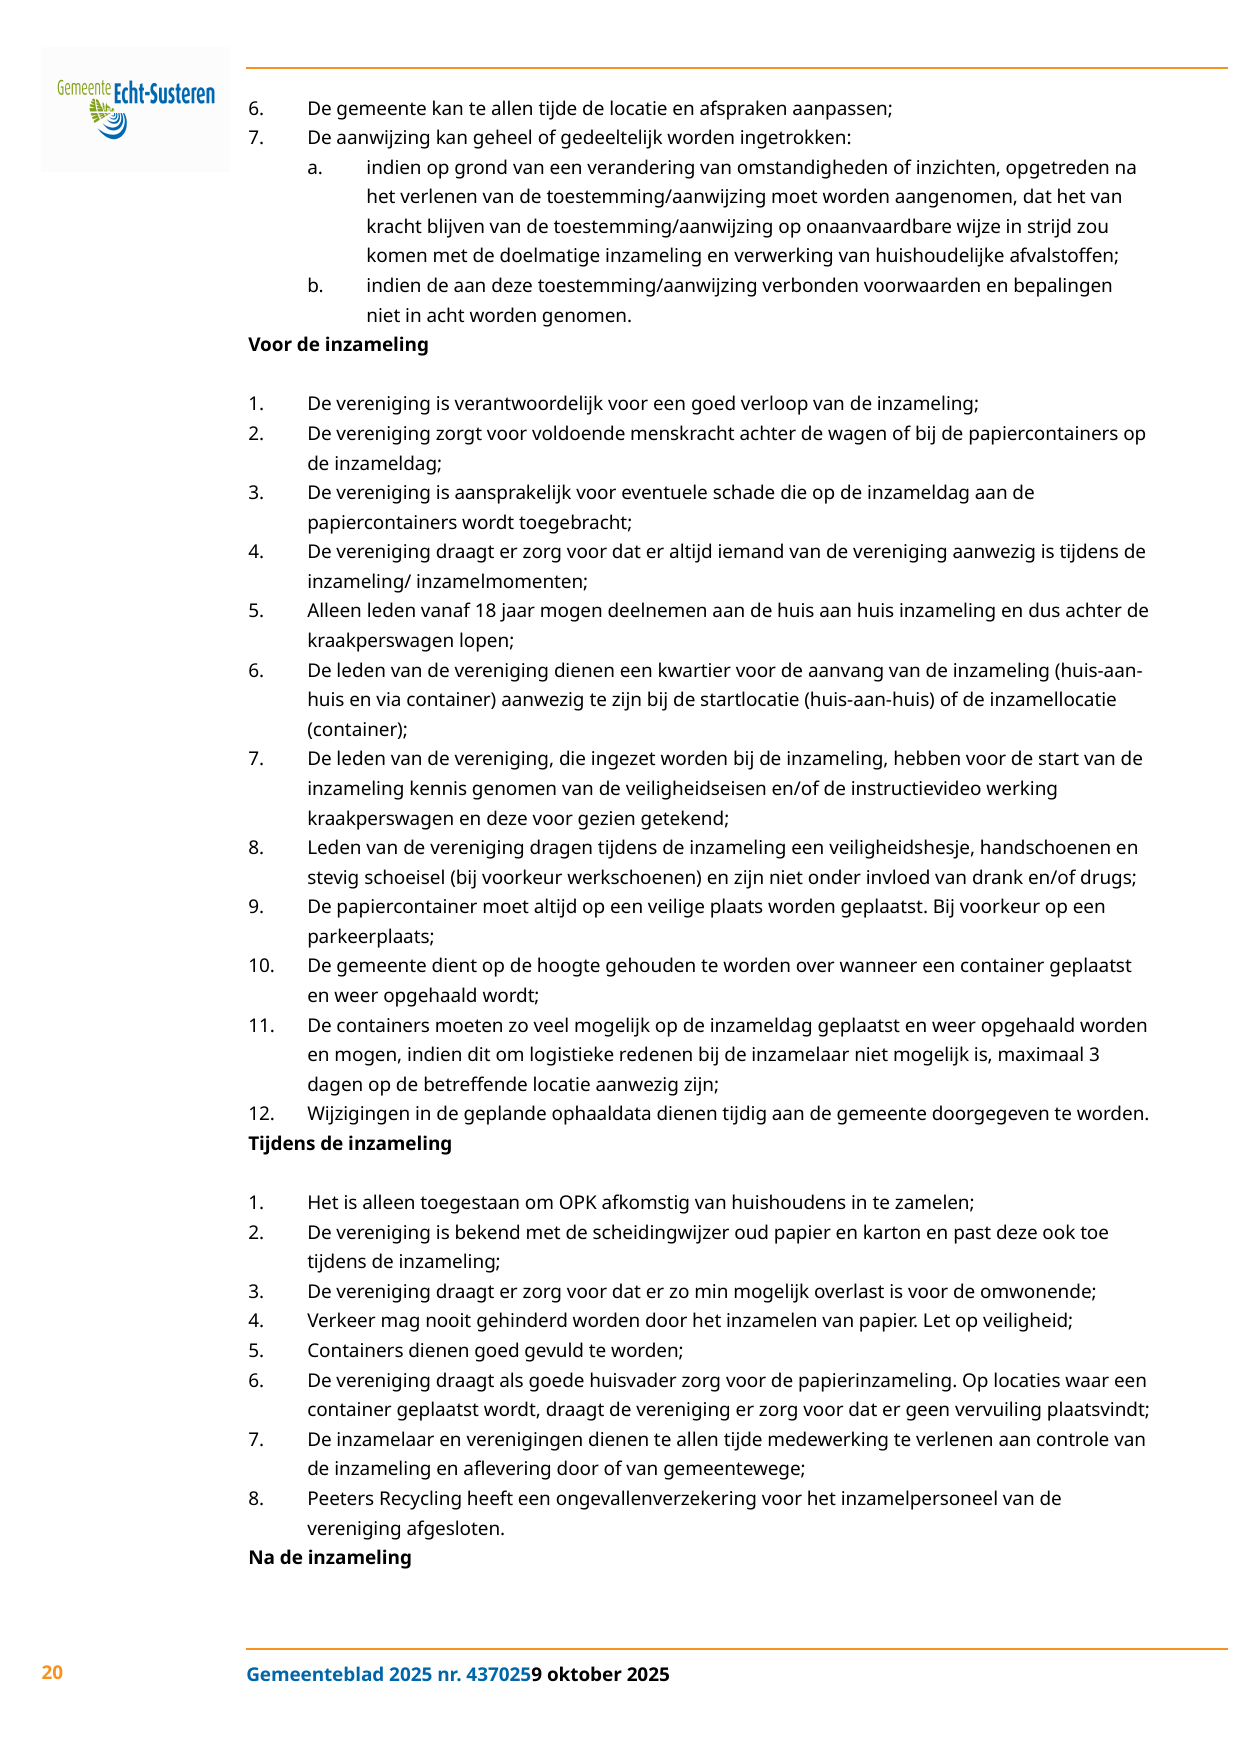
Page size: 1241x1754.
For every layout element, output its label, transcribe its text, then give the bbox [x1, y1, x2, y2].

list De vereniging is verantwoordelijk voor een goed verloop van de inzameling; [248, 391, 1152, 416]
list De vereniging draagt er zorg voor dat er altijd iemand van de vereniging aanwezig is tijdens de inzameling/ inzamelmomenten; [248, 538, 1152, 594]
list De vereniging zorgt voor voldoende menskracht achter de wagen of bij de papiercontainers op de inzameldag; [248, 420, 1152, 476]
list De aanwijzing kan geheel of gedeeltelijk worden ingetrokken: [248, 124, 1152, 150]
list De vereniging draagt als goede huisvader zorg voor de papierinzameling. Op locaties waar een container geplaatst wordt, draagt de vereniging er zorg voor dat er geen vervuiling plaatsvindt; [248, 1367, 1152, 1422]
list De vereniging is aansprakelijk voor eventuele schade die op de inzameldag aan de papiercontainers wordt toegebracht; [248, 479, 1152, 535]
list Containers dienen goed gevuld te worden; [248, 1337, 1152, 1363]
list Alleen leden vanaf 18 jaar mogen deelnemen aan de huis aan huis inzameling en dus achter de kraakperswagen lopen; [248, 598, 1152, 653]
text Tijdens de inzameling [248, 1130, 1152, 1156]
list indien de aan deze toestemming/aanwijzing verbonden voorwaarden en bepalingen niet in acht worden genomen. [307, 272, 1152, 328]
list Het is alleen toegestaan om OPK afkomstig van huishoudens in te zamelen; [248, 1189, 1152, 1215]
list Leden van de vereniging dragen tijdens de inzameling een veiligheidshesje, handschoenen en stevig schoeisel (bij voorkeur werkschoenen) en zijn niet onder invloed van drank en/of drugs; [248, 834, 1152, 890]
list De vereniging draagt er zorg voor dat er zo min mogelijk overlast is voor de omwonende; [248, 1278, 1152, 1304]
list De inzamelaar en verenigingen dienen te allen tijde medewerking te verlenen aan controle van de inzameling en aflevering door of van gemeentewege; [248, 1426, 1152, 1481]
list De gemeente kan te allen tijde de locatie en afspraken aanpassen; [248, 95, 1152, 121]
list De leden van de vereniging, die ingezet worden bij de inzameling, hebben voor de start van de inzameling kennis genomen van de veiligheidseisen en/of de instructievideo werking kraakperswagen en deze voor gezien getekend; [248, 746, 1152, 831]
list Peeters Recycling heeft een ongevallenverzekering voor het inzamelpersoneel van de vereniging afgesloten. [248, 1485, 1152, 1541]
list indien op grond van een verandering van omstandigheden of inzichten, opgetreden na het verlenen van de toestemming/aanwijzing moet worden aangenomen, dat het van kracht blijven van de toestemming/aanwijzing op onaanvaardbare wijze in strijd zou komen met de doelmatige inzameling en verwerking van huishoudelijke afvalstoffen; [307, 154, 1152, 268]
list De papiercontainer moet altijd op een veilige plaats worden geplaatst. Bij voorkeur op een parkeerplaats; [248, 893, 1152, 949]
list De containers moeten zo veel mogelijk op de inzameldag geplaatst en weer opgehaald worden en mogen, indien dit om logistieke redenen bij de inzamelaar niet mogelijk is, maximaal 3 dagen op de betreffende locatie aanwezig zijn; [248, 1012, 1152, 1097]
picture [41, 47, 231, 172]
text Voor de inzameling [248, 331, 1152, 357]
list De gemeente dient op de hoogte gehouden te worden over wanneer een container geplaatst en weer opgehaald wordt; [248, 953, 1152, 1008]
text Na de inzameling [248, 1544, 1152, 1570]
list De vereniging is bekend met de scheidingwijzer oud papier en karton en past deze ook toe tijdens de inzameling; [248, 1219, 1152, 1274]
list Wijzigingen in de geplande ophaaldata dienen tijdig aan de gemeente doorgegeven te worden. [248, 1101, 1152, 1126]
list Verkeer mag nooit gehinderd worden door het inzamelen van papier. Let op veiligheid; [248, 1308, 1152, 1333]
list De leden van de vereniging dienen een kwartier voor de aanvang van de inzameling (huis-aan-huis en via container) aanwezig te zijn bij de startlocatie (huis-aan-huis) of de inzamellocatie (container); [248, 657, 1152, 742]
